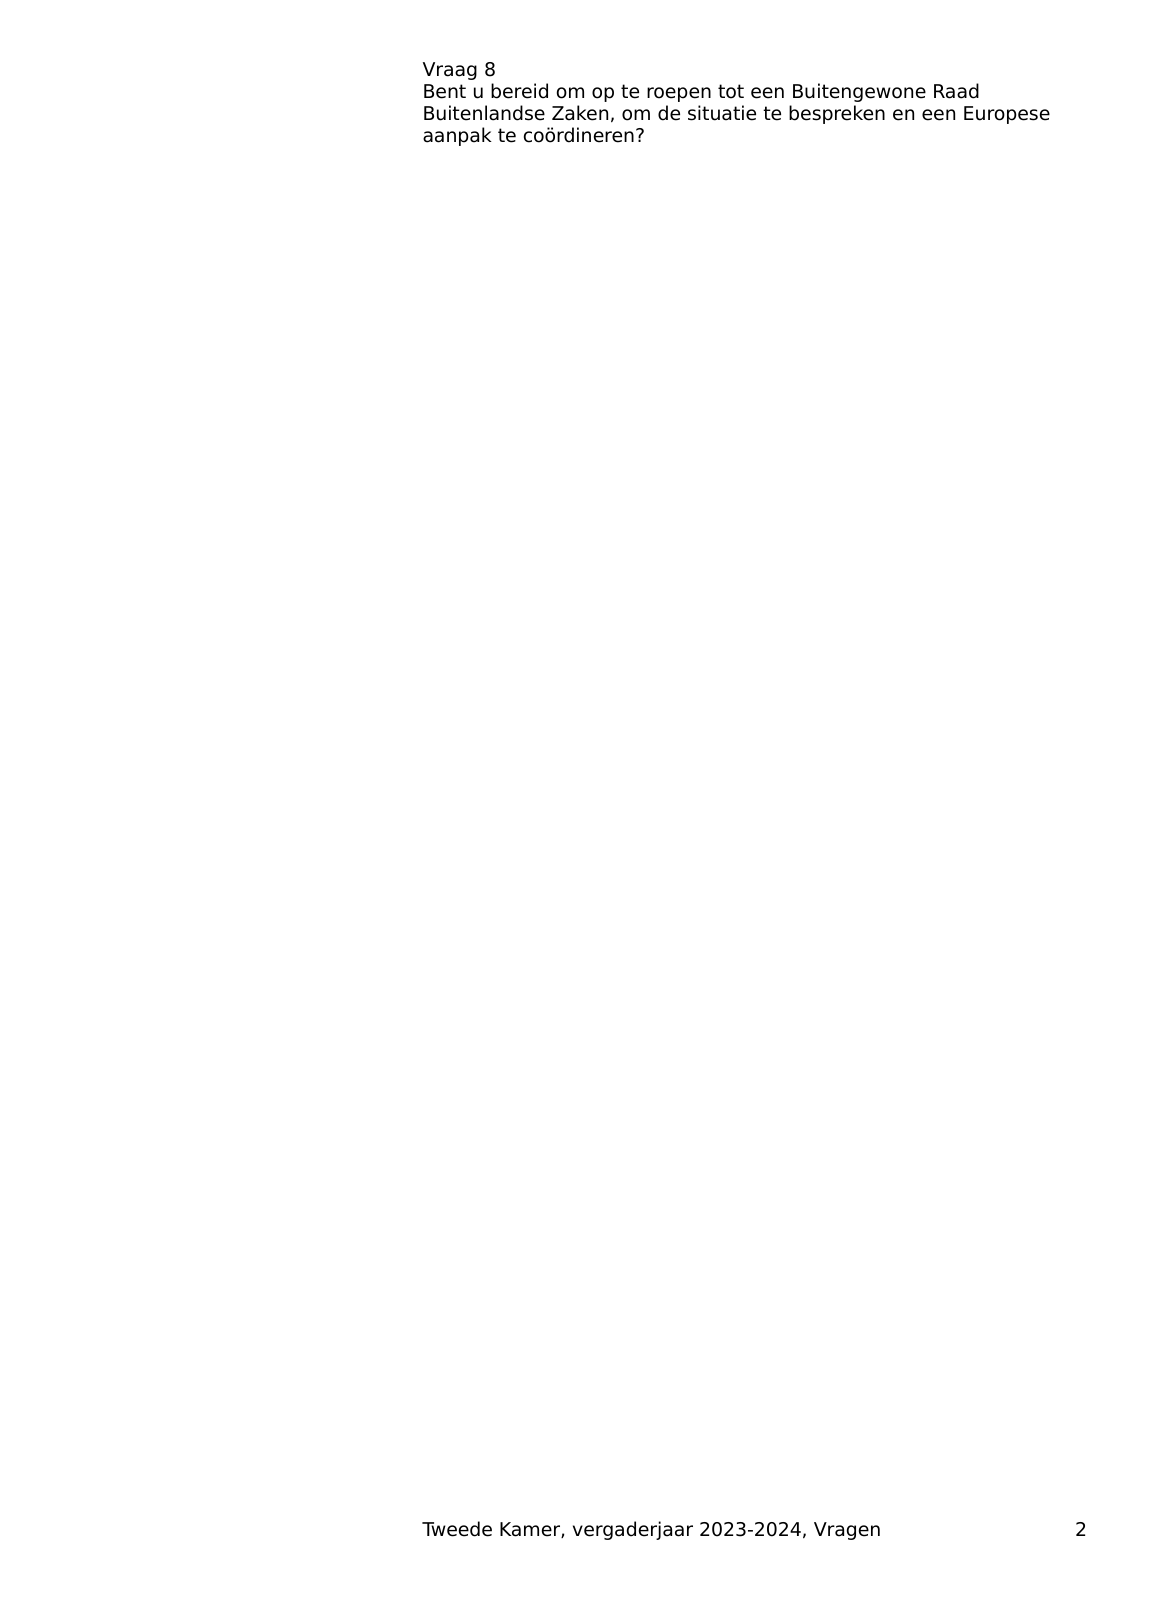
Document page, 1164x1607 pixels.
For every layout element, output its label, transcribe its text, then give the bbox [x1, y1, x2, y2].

text Vraag 8 [422, 59, 1087, 81]
text Bent u bereid om op te roepen tot een Buitengewone Raad Buitenlandse Zaken, om de situatie te bespreken en een Europese aanpak te coördineren? [422, 81, 1087, 147]
